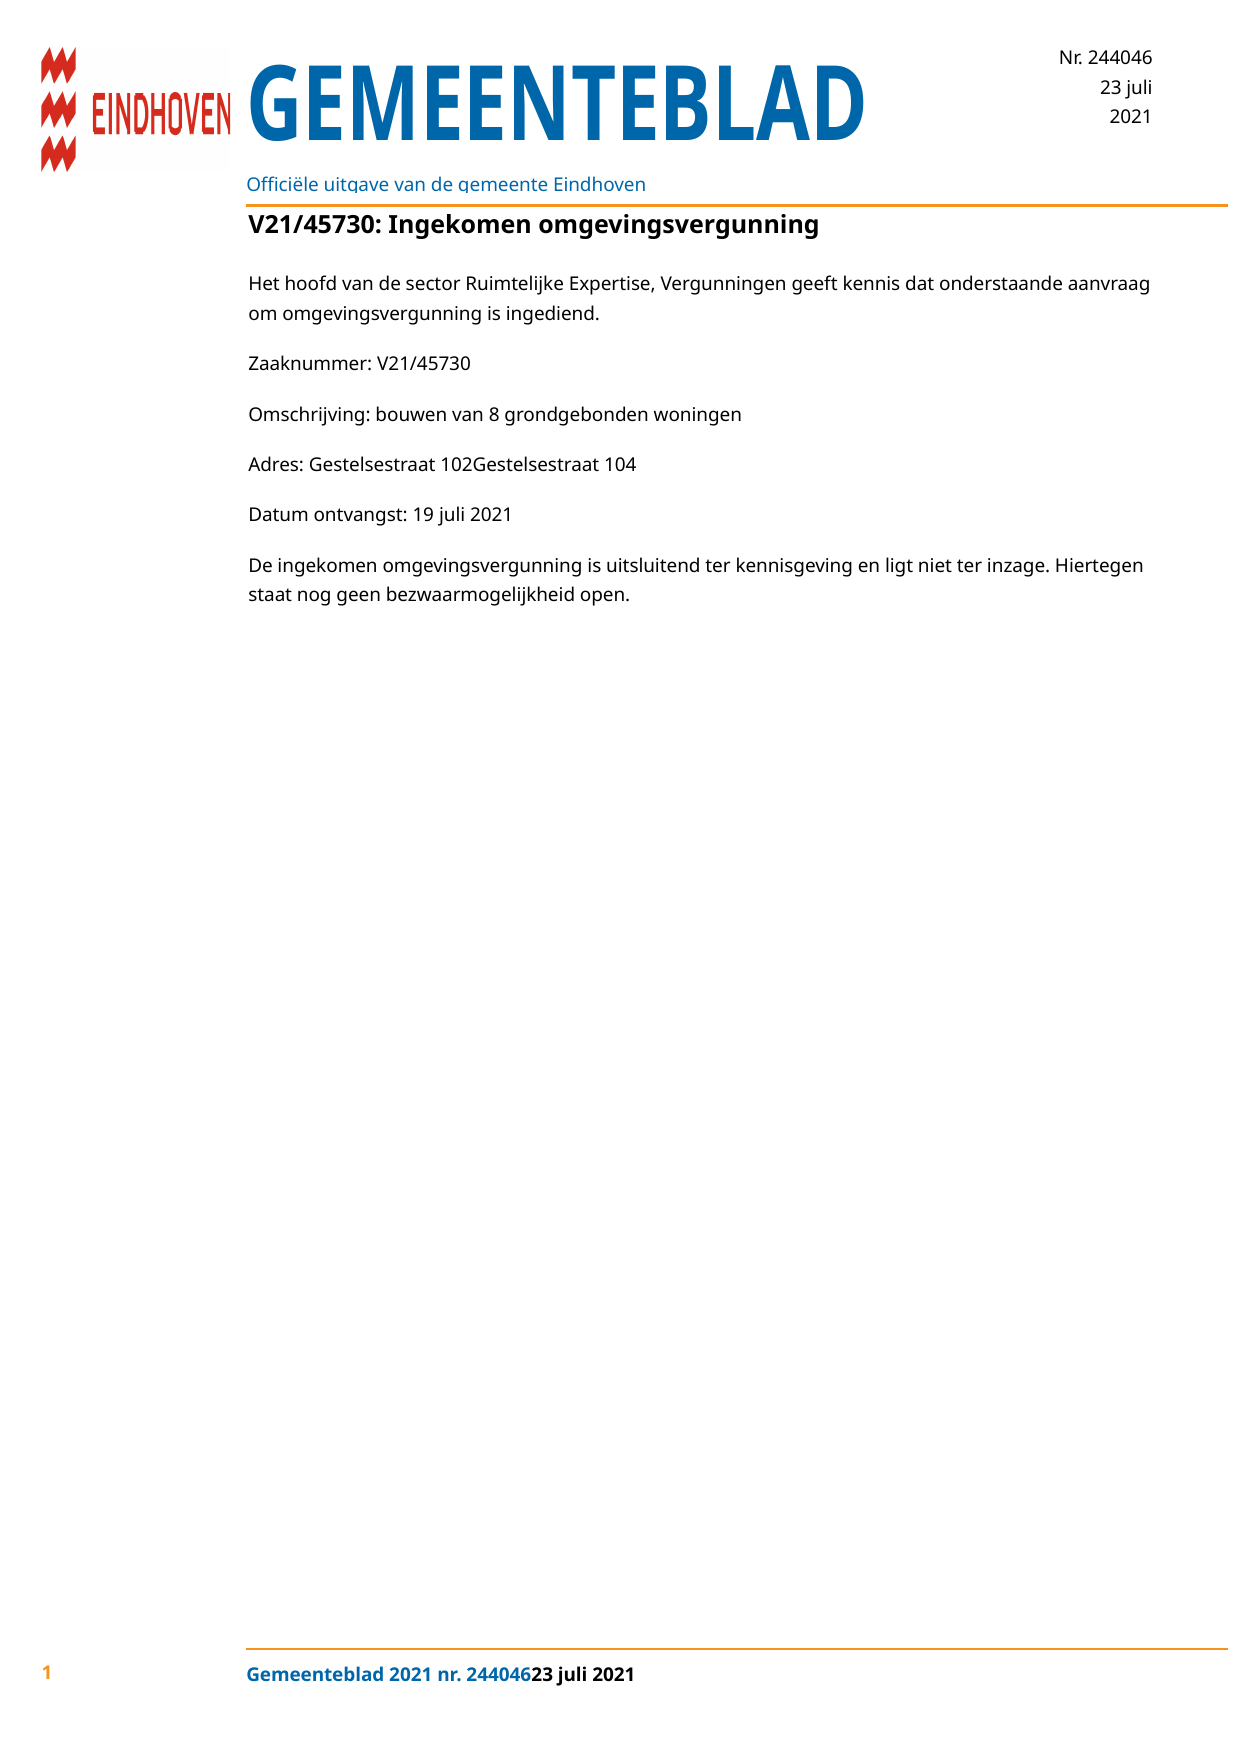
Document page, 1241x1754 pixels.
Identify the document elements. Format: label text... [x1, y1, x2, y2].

text Datum ontvangst: 19 juli 2021 [248, 502, 1152, 527]
text De ingekomen omgevingsvergunning is uitsluitend ter kennisgeving en ligt niet ter inzage. Hiertegen staat nog geen bezwaarmogelijkheid open. [248, 552, 1152, 607]
text Zaaknummer: V21/45730 [248, 350, 1152, 376]
text V21/45730: Ingekomen omgevingsvergunning [248, 207, 1152, 241]
text Adres: Gestelsestraat 102Gestelsestraat 104 [248, 451, 1152, 477]
picture [41, 47, 231, 172]
text Het hoofd van de sector Ruimtelijke Expertise, Vergunningen geeft kennis dat onderstaande aanvraag om omgevingsvergunning is ingediend. [248, 270, 1152, 326]
text Omschrijving: bouwen van 8 grondgebonden woningen [248, 401, 1152, 426]
